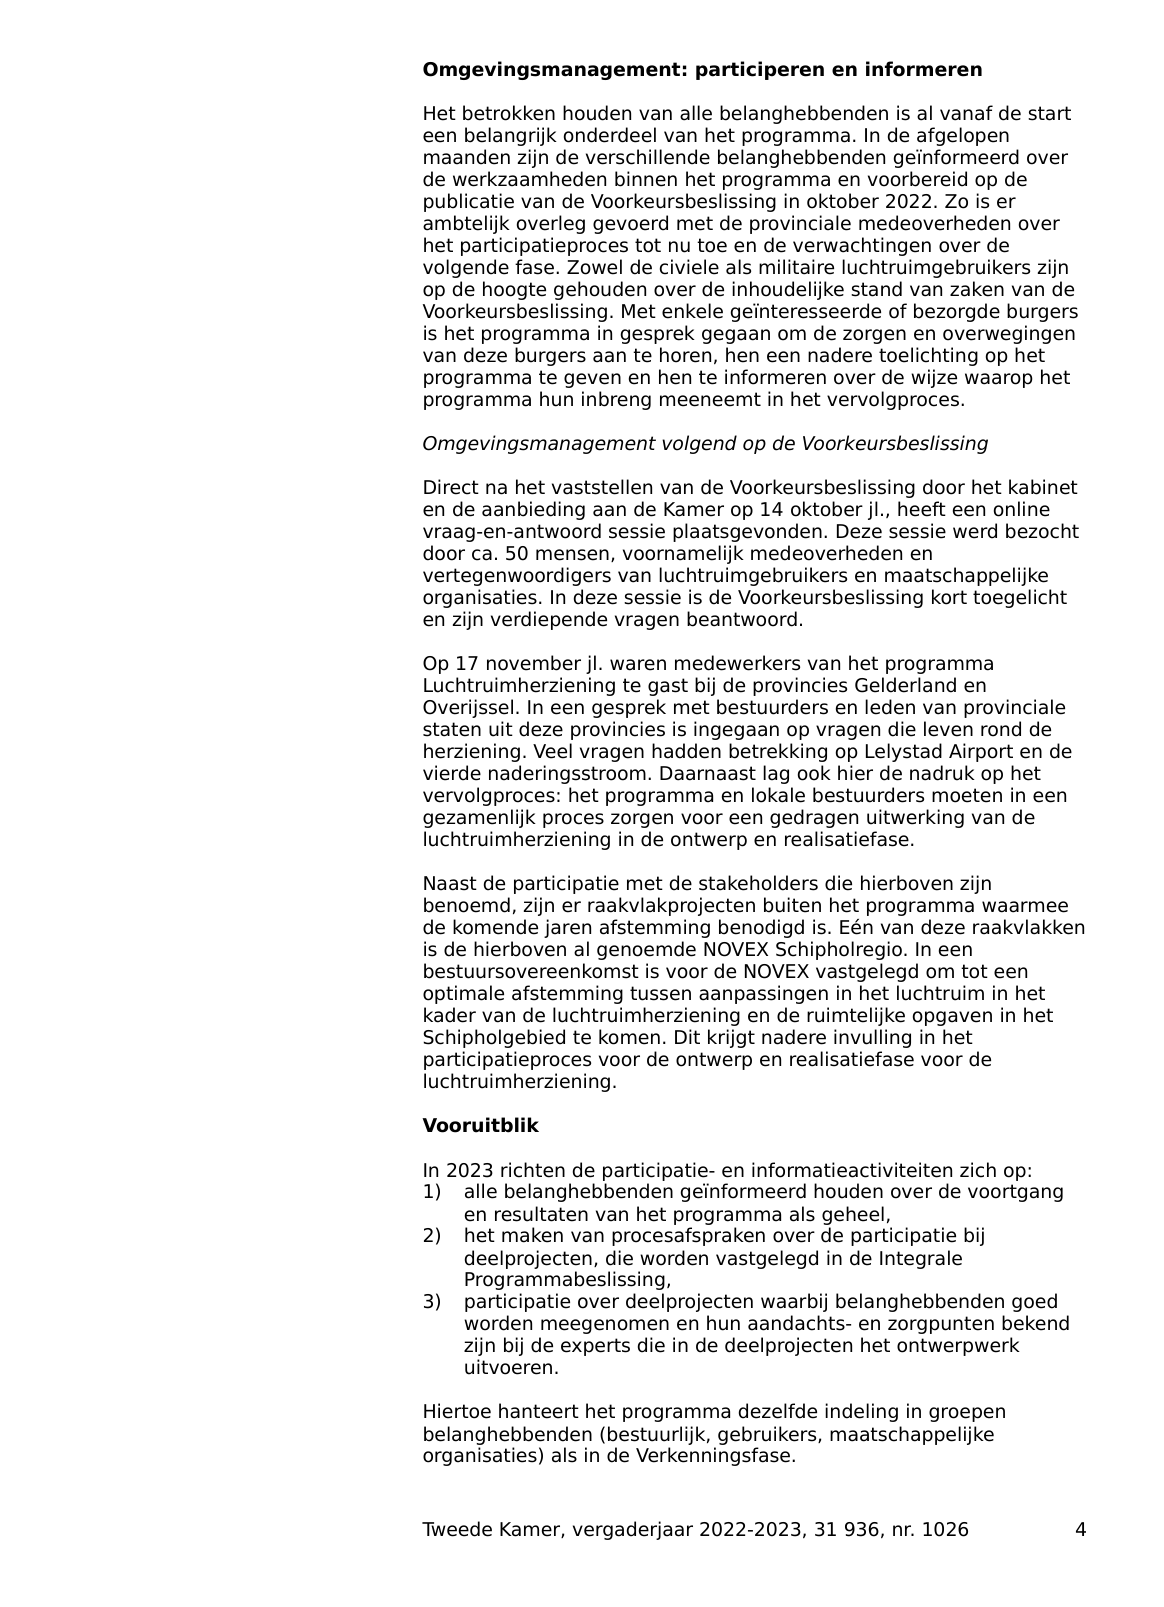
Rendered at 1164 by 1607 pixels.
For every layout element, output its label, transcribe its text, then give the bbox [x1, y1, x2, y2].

text 1) alle belanghebbenden geïnformeerd houden over de voortgang en resultaten van het programma als geheel, [422, 1181, 1087, 1225]
text In 2023 richten de participatie- en informatieactiviteiten zich op: [422, 1159, 1087, 1181]
subtitle Vooruitblik [422, 1115, 1087, 1137]
text Hiertoe hanteert het programma dezelfde indeling in groepen belanghebbenden (bestuurlijk, gebruikers, maatschappelijke organisaties) als in de Verkenningsfase. [422, 1401, 1087, 1467]
text 3) participatie over deelprojecten waarbij belanghebbenden goed worden meegenomen en hun aandachts- en zorgpunten bekend zijn bij de experts die in de deelprojecten het ontwerpwerk uitvoeren. [422, 1291, 1087, 1379]
text Op 17 november jl. waren medewerkers van het programma Luchtruimherziening te gast bij de provincies Gelderland en Overijssel. In een gesprek met bestuurders en leden van provinciale staten uit deze provincies is ingegaan op vragen die leven rond de herziening. Veel vragen hadden betrekking op Lelystad Airport en de vierde naderingsstroom. Daarnaast lag ook hier de nadruk op het vervolgproces: het programma en lokale bestuurders moeten in een gezamenlijk proces zorgen voor een gedragen uitwerking van de luchtruimherziening in de ontwerp en realisatiefase. [422, 653, 1087, 851]
text Naast de participatie met de stakeholders die hierboven zijn benoemd, zijn er raakvlakprojecten buiten het programma waarmee de komende jaren afstemming benodigd is. Eén van deze raakvlakken is de hierboven al genoemde NOVEX Schipholregio. In een bestuursovereenkomst is voor de NOVEX vastgelegd om tot een optimale afstemming tussen aanpassingen in het luchtruim in het kader van de luchtruimherziening en de ruimtelijke opgaven in het Schipholgebied te komen. Dit krijgt nadere invulling in het participatieproces voor de ontwerp en realisatiefase voor de luchtruimherziening. [422, 873, 1087, 1093]
text 2) het maken van procesafspraken over de participatie bij deelprojecten, die worden vastgelegd in de Integrale Programmabeslissing, [422, 1225, 1087, 1291]
subtitle Omgevingsmanagement: participeren en informeren [422, 59, 1087, 81]
text Het betrokken houden van alle belanghebbenden is al vanaf de start een belangrijk onderdeel van het programma. In de afgelopen maanden zijn de verschillende belanghebbenden geïnformeerd over de werkzaamheden binnen het programma en voorbereid op de publicatie van de Voorkeursbeslissing in oktober 2022. Zo is er ambtelijk overleg gevoerd met de provinciale medeoverheden over het participatieproces tot nu toe en de verwachtingen over de volgende fase. Zowel de civiele als militaire luchtruimgebruikers zijn op de hoogte gehouden over de inhoudelijke stand van zaken van de Voorkeursbeslissing. Met enkele geïnteresseerde of bezorgde burgers is het programma in gesprek gegaan om de zorgen en overwegingen van deze burgers aan te horen, hen een nadere toelichting op het programma te geven en hen te informeren over de wijze waarop het programma hun inbreng meeneemt in het vervolgproces. [422, 103, 1087, 411]
subtitle Omgevingsmanagement volgend op de Voorkeursbeslissing [422, 433, 1087, 455]
text Direct na het vaststellen van de Voorkeursbeslissing door het kabinet en de aanbieding aan de Kamer op 14 oktober jl., heeft een online vraag-en-antwoord sessie plaatsgevonden. Deze sessie werd bezocht door ca. 50 mensen, voornamelijk medeoverheden en vertegenwoordigers van luchtruimgebruikers en maatschappelijke organisaties. In deze sessie is de Voorkeursbeslissing kort toegelicht en zijn verdiepende vragen beantwoord. [422, 477, 1087, 631]
